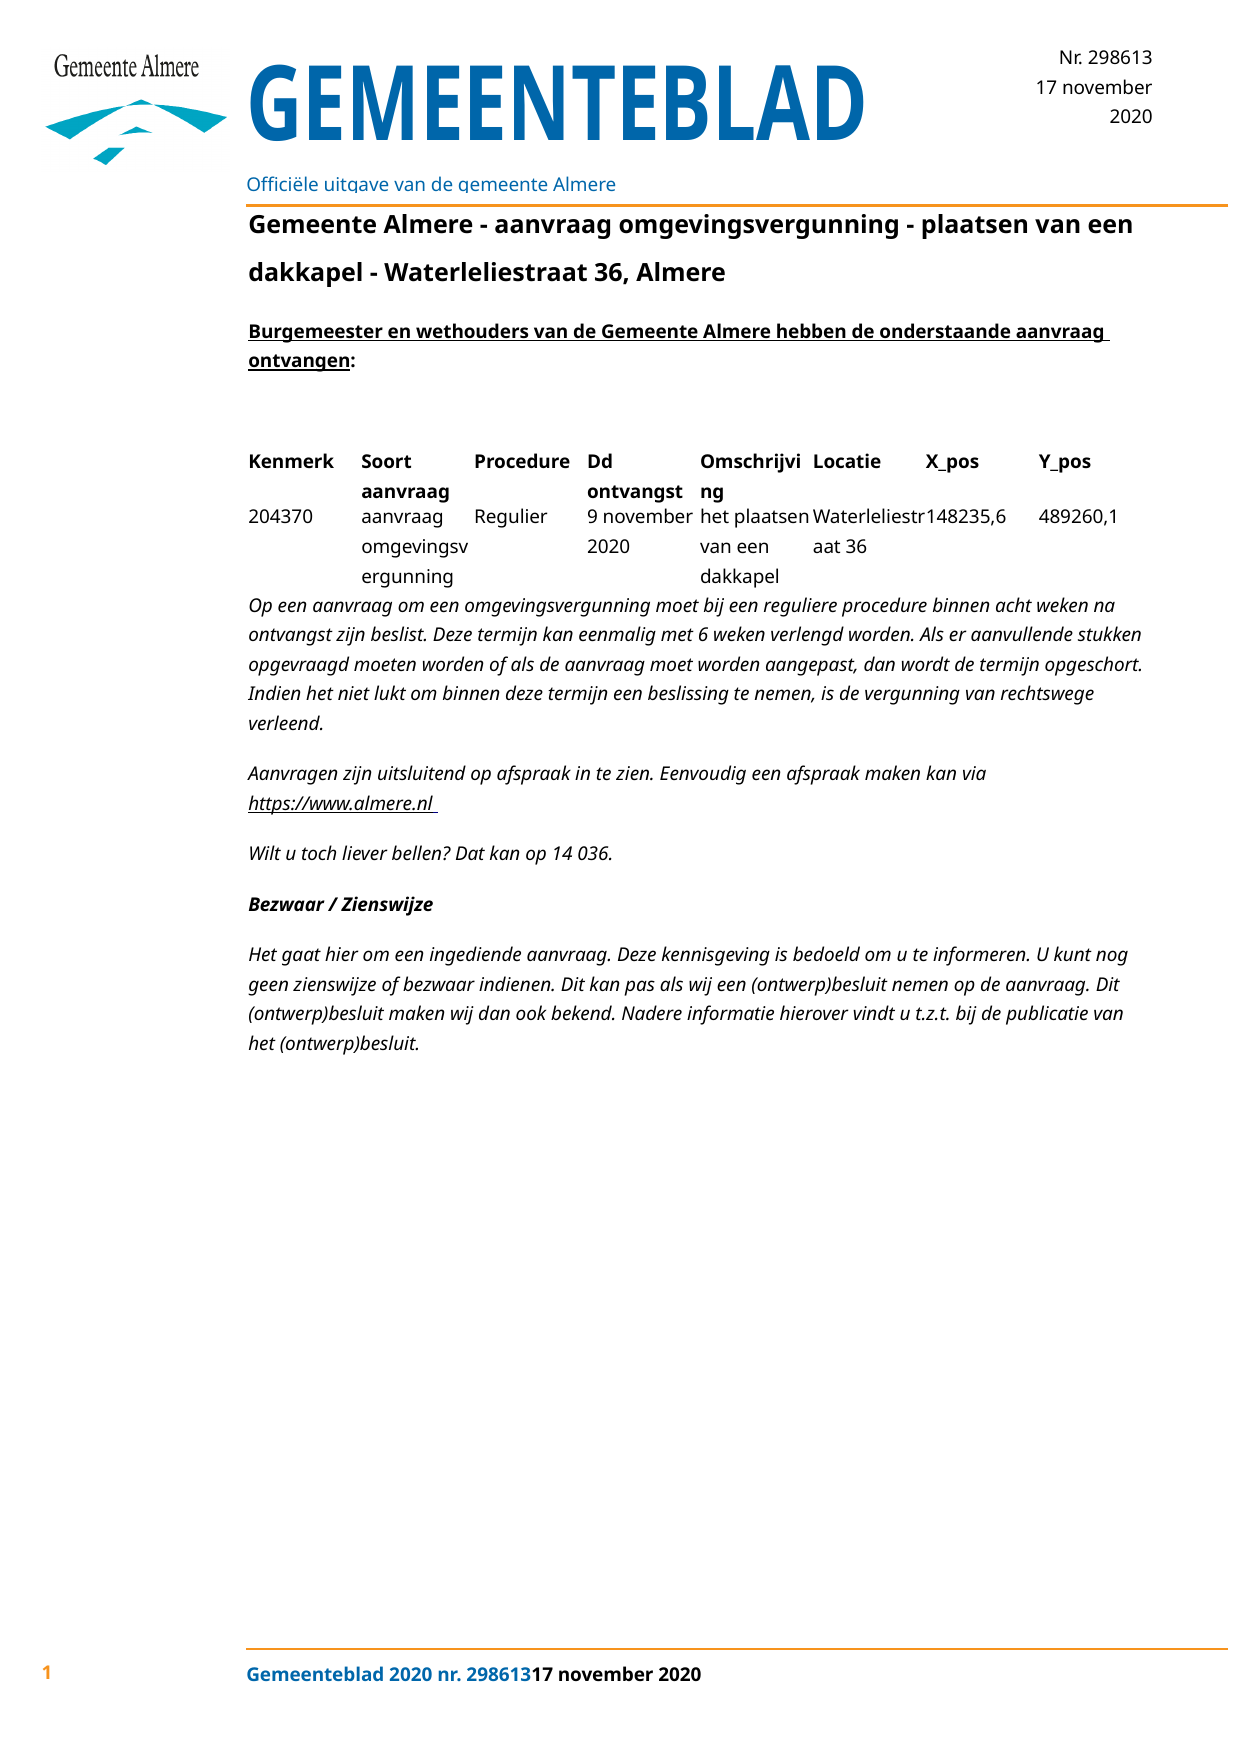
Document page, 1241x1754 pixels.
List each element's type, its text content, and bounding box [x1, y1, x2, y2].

table_cell 9 november 2020 [587, 504, 700, 589]
table_cell Waterleliestraat 36 [813, 504, 926, 589]
table_header Kenmerk [248, 449, 361, 504]
text Het gaat hier om een ingediende aanvraag. Deze kennisgeving is bedoeld om u te informeren. U kunt nog geen zienswijze of bezwaar indienen. Dit kan pas als wij een (ontwerp)besluit nemen op de aanvraag. Dit (ontwerp)besluit maken wij dan ook bekend. Nadere informatie hierover vindt u t.z.t. bij de publicatie van het (ontwerp)besluit. [248, 941, 1152, 1056]
text Gemeente Almere - aanvraag omgevingsvergunning - plaatsen van een dakkapel - Waterleliestraat 36, Almere [248, 207, 1152, 288]
table_header Soort aanvraag [361, 449, 474, 504]
table_header Locatie [813, 449, 926, 504]
table_cell 148235,6 [926, 504, 1038, 589]
table_header Dd ontvangst [587, 449, 700, 504]
table_cell Regulier [474, 504, 587, 589]
table_header Y_pos [1039, 449, 1152, 504]
picture [41, 47, 231, 172]
table_header Procedure [474, 449, 587, 504]
text Aanvragen zijn uitsluitend op afspraak in te zien. Eenvoudig een afspraak maken kan via https://www.almere.nl [248, 761, 1152, 816]
table_cell het plaatsen van een dakkapel [700, 504, 813, 589]
table_cell 204370 [248, 504, 361, 589]
table_header X_pos [926, 449, 1038, 504]
text Wilt u toch liever bellen? Dat kan op 14 036. [248, 841, 1152, 866]
table_cell aanvraag omgevingsvergunning [361, 504, 474, 589]
table_header Omschrijving [700, 449, 813, 504]
text Burgemeester en wethouders van de Gemeente Almere hebben de onderstaande aanvraag ontvangen: [248, 318, 1152, 373]
table_cell 489260,1 [1039, 504, 1152, 589]
text Op een aanvraag om een omgevingsvergunning moet bij een reguliere procedure binnen acht weken na ontvangst zijn beslist. Deze termijn kan eenmalig met 6 weken verlengd worden. Als er aanvullende stukken opgevraagd moeten worden of als de aanvraag moet worden aangepast, dan wordt de termijn opgeschort. Indien het niet lukt om binnen deze termijn een beslissing te nemen, is de vergunning van rechtswege verleend. [248, 592, 1152, 736]
text Bezwaar / Zienswijze [248, 891, 1152, 917]
